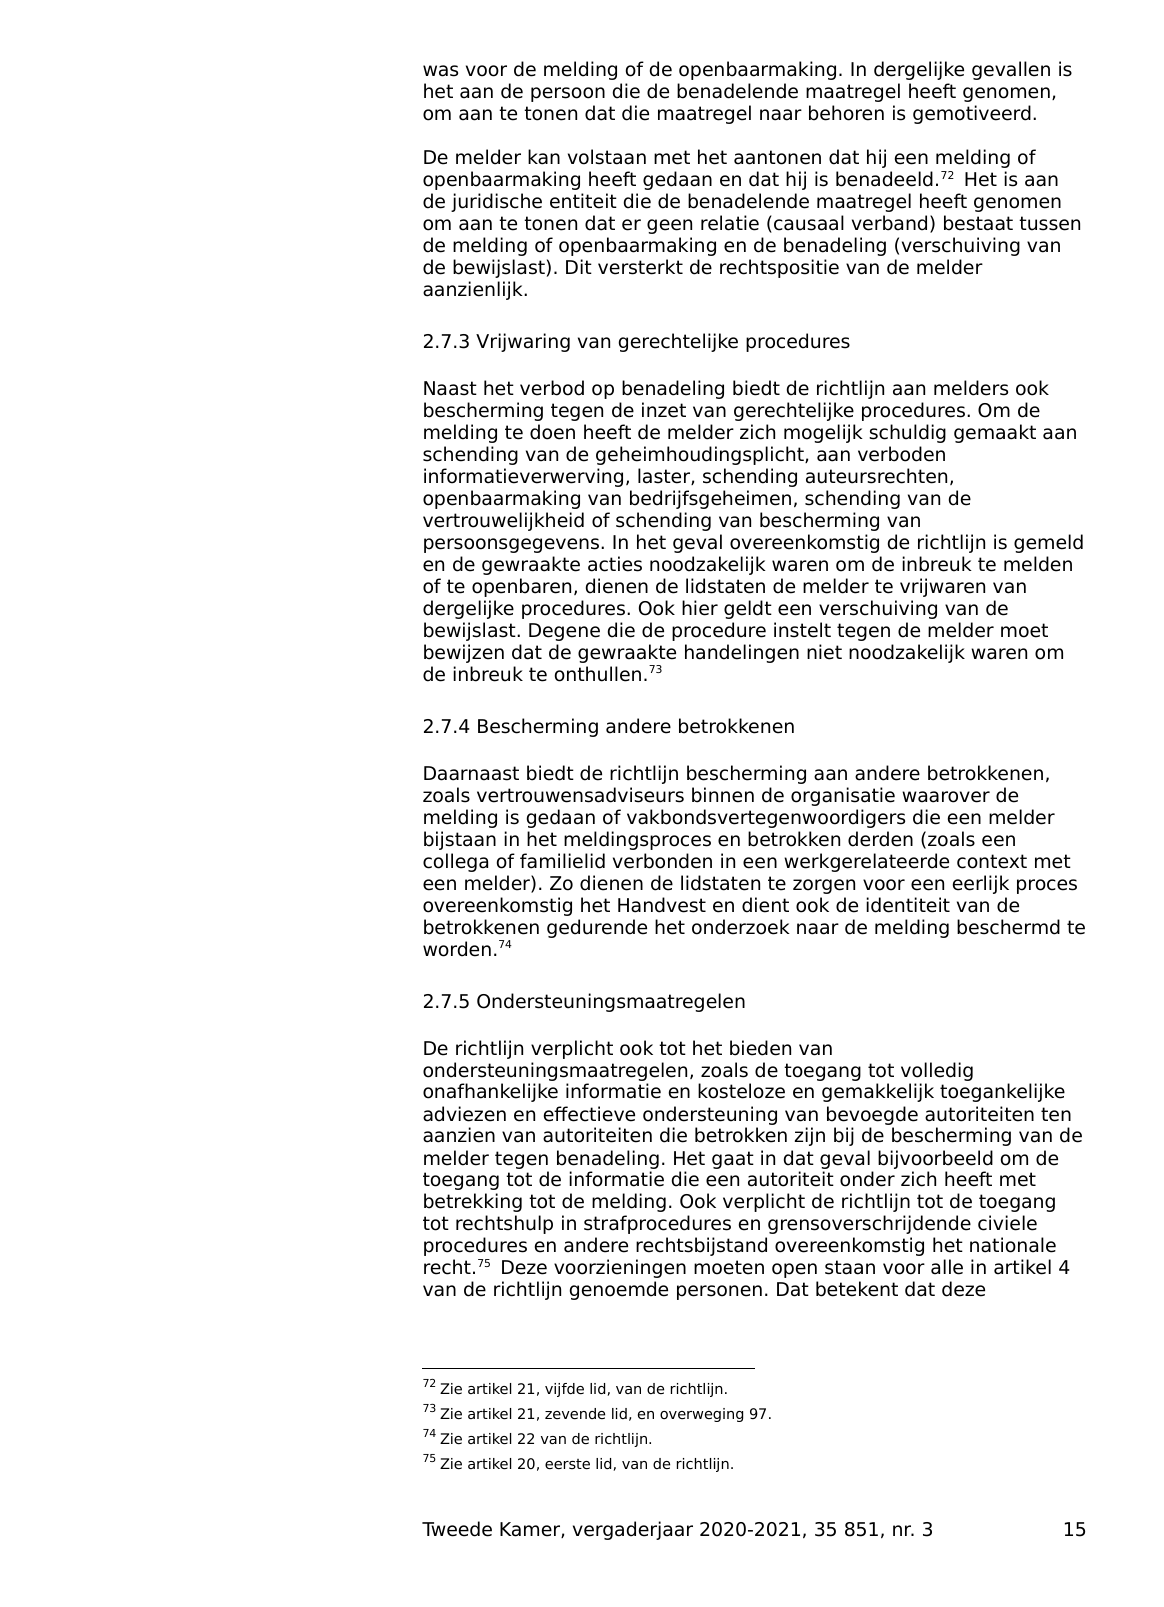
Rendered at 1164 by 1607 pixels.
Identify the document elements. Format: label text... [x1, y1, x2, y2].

text Daarnaast biedt de richtlijn bescherming aan andere betrokkenen, zoals vertrouwensadviseurs binnen de organisatie waarover de melding is gedaan of vakbondsvertegenwoordigers die een melder bijstaan in het meldingsproces en betrokken derden (zoals een collega of familielid verbonden in een werkgerelateerde context met een melder). Zo dienen de lidstaten te zorgen voor een eerlijk proces overeenkomstig het Handvest en dient ook de identiteit van de betrokkenen gedurende het onderzoek naar de melding beschermd te worden. [422, 763, 1087, 961]
text Zie artikel 22 van de richtlijn. [422, 1427, 1087, 1449]
subtitle 2.7.4 Bescherming andere betrokkenen [422, 716, 1087, 738]
text Zie artikel 20, eerste lid, van de richtlijn. [422, 1452, 1087, 1474]
text De melder kan volstaan met het aantonen dat hij een melding of openbaarmaking heeft gedaan en dat hij is benadeeld. Het is aan de juridische entiteit die de benadelende maatregel heeft genomen om aan te tonen dat er geen relatie (causaal verband) bestaat tussen de melding of openbaarmaking en de benadeling (verschuiving van de bewijslast). Dit versterkt de rechtspositie van de melder aanzienlijk. [422, 147, 1087, 301]
text was voor de melding of de openbaarmaking. In dergelijke gevallen is het aan de persoon die de benadelende maatregel heeft genomen, om aan te tonen dat die maatregel naar behoren is gemotiveerd. [422, 59, 1087, 125]
text Zie artikel 21, vijfde lid, van de richtlijn. [422, 1377, 1087, 1399]
text Zie artikel 21, zevende lid, en overweging 97. [422, 1402, 1087, 1424]
subtitle 2.7.3 Vrijwaring van gerechtelijke procedures [422, 331, 1087, 353]
text De richtlijn verplicht ook tot het bieden van ondersteuningsmaatregelen, zoals de toegang tot volledig onafhankelijke informatie en kosteloze en gemakkelijk toegankelijke adviezen en effectieve ondersteuning van bevoegde autoriteiten ten aanzien van autoriteiten die betrokken zijn bij de bescherming van de melder tegen benadeling. Het gaat in dat geval bijvoorbeeld om de toegang tot de informatie die een autoriteit onder zich heeft met betrekking tot de melding. Ook verplicht de richtlijn tot de toegang tot rechtshulp in strafprocedures en grensoverschrijdende civiele procedures en andere rechtsbijstand overeenkomstig het nationale recht. Deze voorzieningen moeten open staan voor alle in artikel 4 van de richtlijn genoemde personen. Dat betekent dat deze [422, 1037, 1087, 1301]
subtitle 2.7.5 Ondersteuningsmaatregelen [422, 991, 1087, 1012]
text Naast het verbod op benadeling biedt de richtlijn aan melders ook bescherming tegen de inzet van gerechtelijke procedures. Om de melding te doen heeft de melder zich mogelijk schuldig gemaakt aan schending van de geheimhoudingsplicht, aan verboden informatieverwerving, laster, schending auteursrechten, openbaarmaking van bedrijfsgeheimen, schending van de vertrouwelijkheid of schending van bescherming van persoonsgegevens. In het geval overeenkomstig de richtlijn is gemeld en de gewraakte acties noodzakelijk waren om de inbreuk te melden of te openbaren, dienen de lidstaten de melder te vrijwaren van dergelijke procedures. Ook hier geldt een verschuiving van de bewijslast. Degene die de procedure instelt tegen de melder moet bewijzen dat de gewraakte handelingen niet noodzakelijk waren om de inbreuk te onthullen. [422, 378, 1087, 686]
